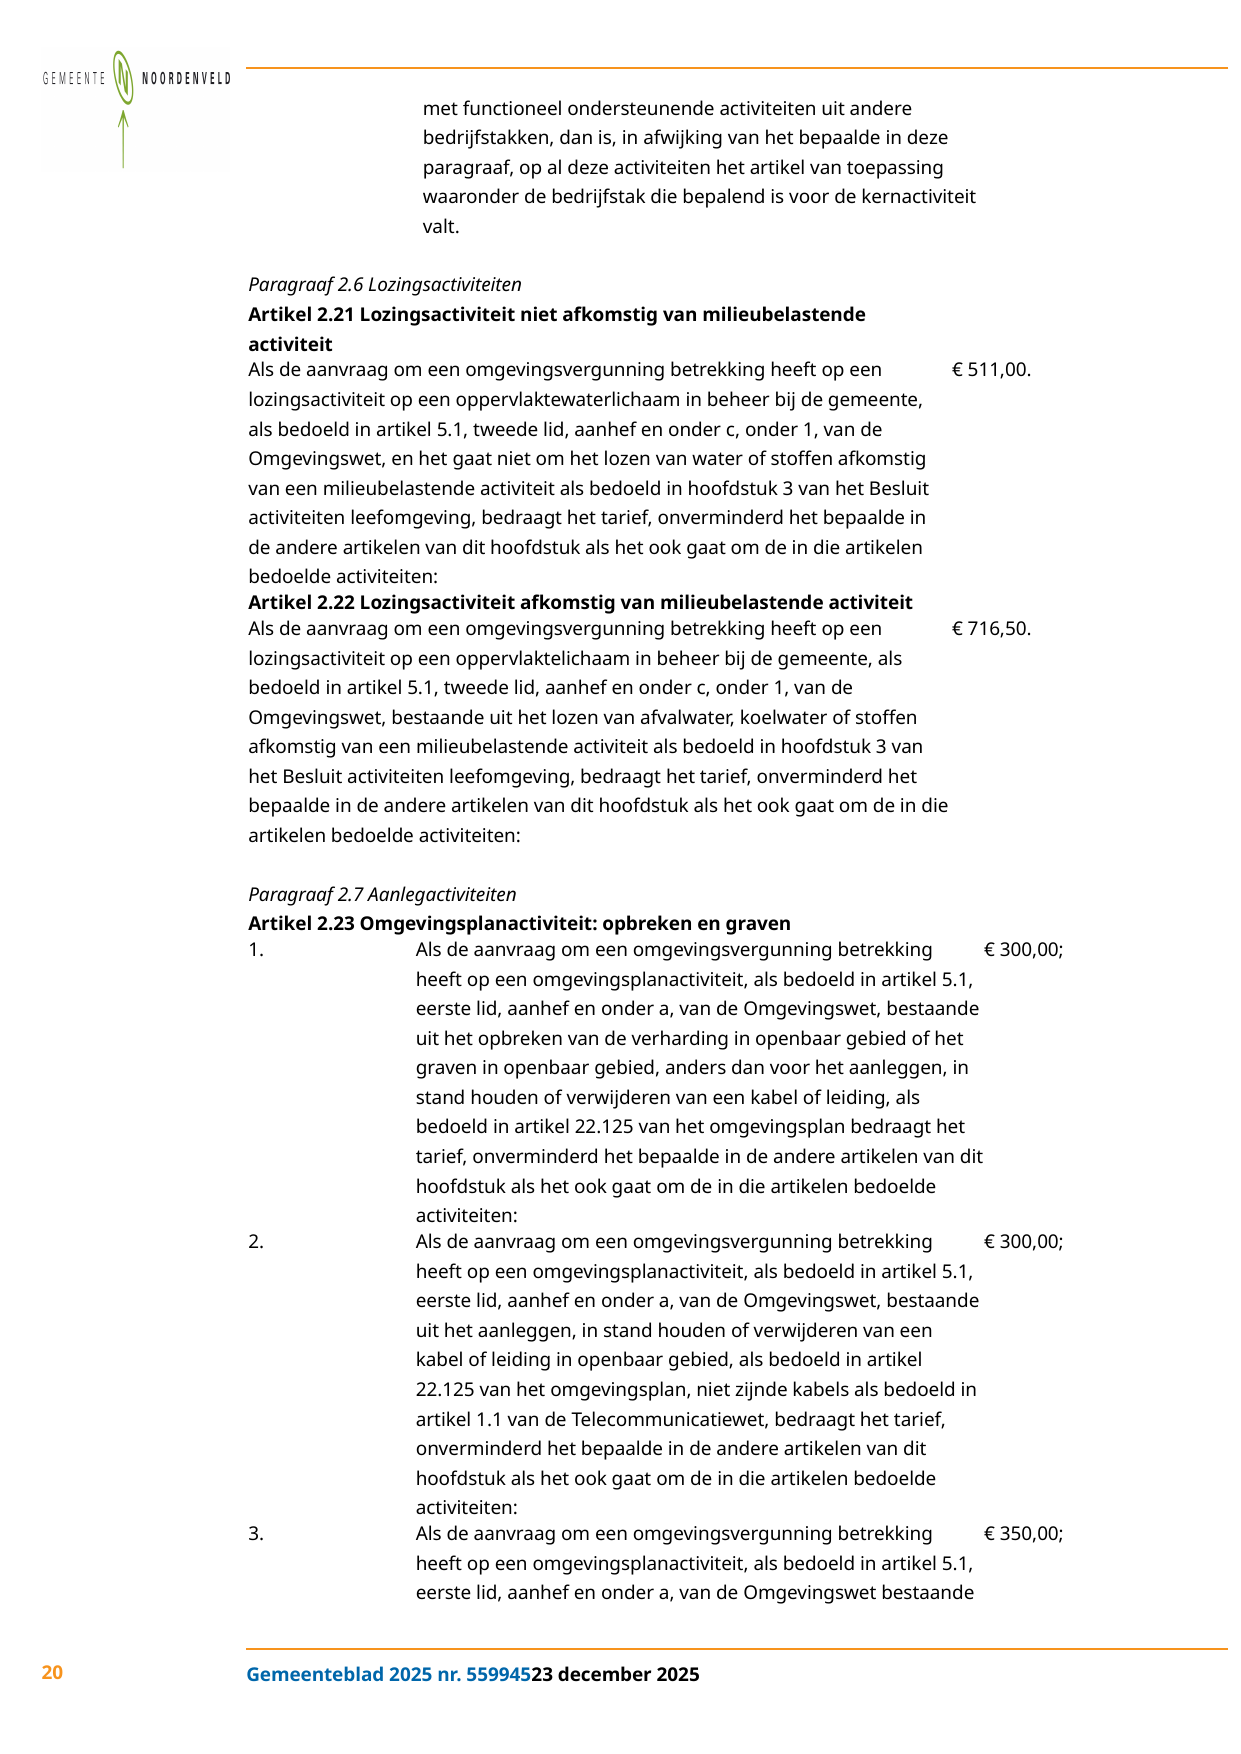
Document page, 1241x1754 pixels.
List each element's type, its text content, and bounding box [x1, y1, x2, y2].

table_cell [952, 590, 1152, 615]
table_cell [248, 95, 423, 239]
table_cell 3. [248, 1520, 416, 1605]
table_header Artikel 2.21 Lozingsactiviteit niet afkomstig van milieubelastende activiteit [248, 301, 952, 357]
picture [41, 47, 231, 172]
text Paragraaf 2.6 Lozingsactiviteiten [248, 272, 1152, 297]
table_cell Als de aanvraag om een omgevingsvergunning betrekking heeft op een lozingsactiviteit op een oppervlaktewaterlichaam in beheer bij de gemeente, als bedoeld in artikel 5.1, tweede lid, aanhef en onder c, onder 1, van de Omgevingswet, en het gaat niet om het lozen van water of stoffen afkomstig van een milieubelastende activiteit als bedoeld in hoofdstuk 3 van het Besluit activiteiten leefomgeving, bedraagt het tarief, onverminderd het bepaalde in de andere artikelen van dit hoofdstuk als het ook gaat om de in die artikelen bedoelde activiteiten: [248, 357, 952, 589]
text Paragraaf 2.7 Aanlegactiviteiten [248, 881, 1152, 907]
table_cell 1. [248, 936, 416, 1228]
table_header Artikel 2.23 Omgevingsplanactiviteit: opbreken en graven [248, 911, 984, 936]
table_cell € 511,00. [952, 357, 1152, 589]
table_header [984, 911, 1152, 936]
table_cell Als de aanvraag om een omgevingsvergunning betrekking heeft op een omgevingsplanactiviteit, als bedoeld in artikel 5.1, eerste lid, aanhef en onder a, van de Omgevingswet, bestaande uit het opbreken van de verharding in openbaar gebied of het graven in openbaar gebied, anders dan voor het aanleggen, in stand houden of verwijderen van een kabel of leiding, als bedoeld in artikel 22.125 van het omgevingsplan bedraagt het tarief, onverminderd het bepaalde in de andere artikelen van dit hoofdstuk als het ook gaat om de in die artikelen bedoelde activiteiten: [416, 936, 984, 1228]
table_cell [977, 95, 1152, 239]
table_cell Als de aanvraag om een omgevingsvergunning betrekking heeft op een omgevingsplanactiviteit, als bedoeld in artikel 5.1, eerste lid, aanhef en onder a, van de Omgevingswet bestaande [416, 1520, 984, 1605]
table_cell Als de aanvraag om een omgevingsvergunning betrekking heeft op een lozingsactiviteit op een oppervlaktelichaam in beheer bij de gemeente, als bedoeld in artikel 5.1, tweede lid, aanhef en onder c, onder 1, van de Omgevingswet, bestaande uit het lozen van afvalwater, koelwater of stoffen afkomstig van een milieubelastende activiteit als bedoeld in hoofdstuk 3 van het Besluit activiteiten leefomgeving, bedraagt het tarief, onverminderd het bepaalde in de andere artikelen van dit hoofdstuk als het ook gaat om de in die artikelen bedoelde activiteiten: [248, 615, 952, 848]
table_cell € 716,50. [952, 615, 1152, 848]
table_cell Als de aanvraag om een omgevingsvergunning betrekking heeft op een omgevingsplanactiviteit, als bedoeld in artikel 5.1, eerste lid, aanhef en onder a, van de Omgevingswet, bestaande uit het aanleggen, in stand houden of verwijderen van een kabel of leiding in openbaar gebied, als bedoeld in artikel 22.125 van het omgevingsplan, niet zijnde kabels als bedoeld in artikel 1.1 van de Telecommunicatiewet, bedraagt het tarief, onverminderd het bepaalde in de andere artikelen van dit hoofdstuk als het ook gaat om de in die artikelen bedoelde activiteiten: [416, 1228, 984, 1520]
table_cell met functioneel ondersteunende activiteiten uit andere bedrijfstakken, dan is, in afwijking van het bepaalde in deze paragraaf, op al deze activiteiten het artikel van toepassing waaronder de bedrijfstak die bepalend is voor de kernactiviteit valt. [423, 95, 977, 239]
table_cell 2. [248, 1228, 416, 1520]
table_cell € 350,00; [984, 1520, 1152, 1605]
table_cell € 300,00; [984, 1228, 1152, 1520]
table_header [952, 301, 1152, 357]
table_cell € 300,00; [984, 936, 1152, 1228]
table_cell Artikel 2.22 Lozingsactiviteit afkomstig van milieubelastende activiteit [248, 590, 952, 615]
